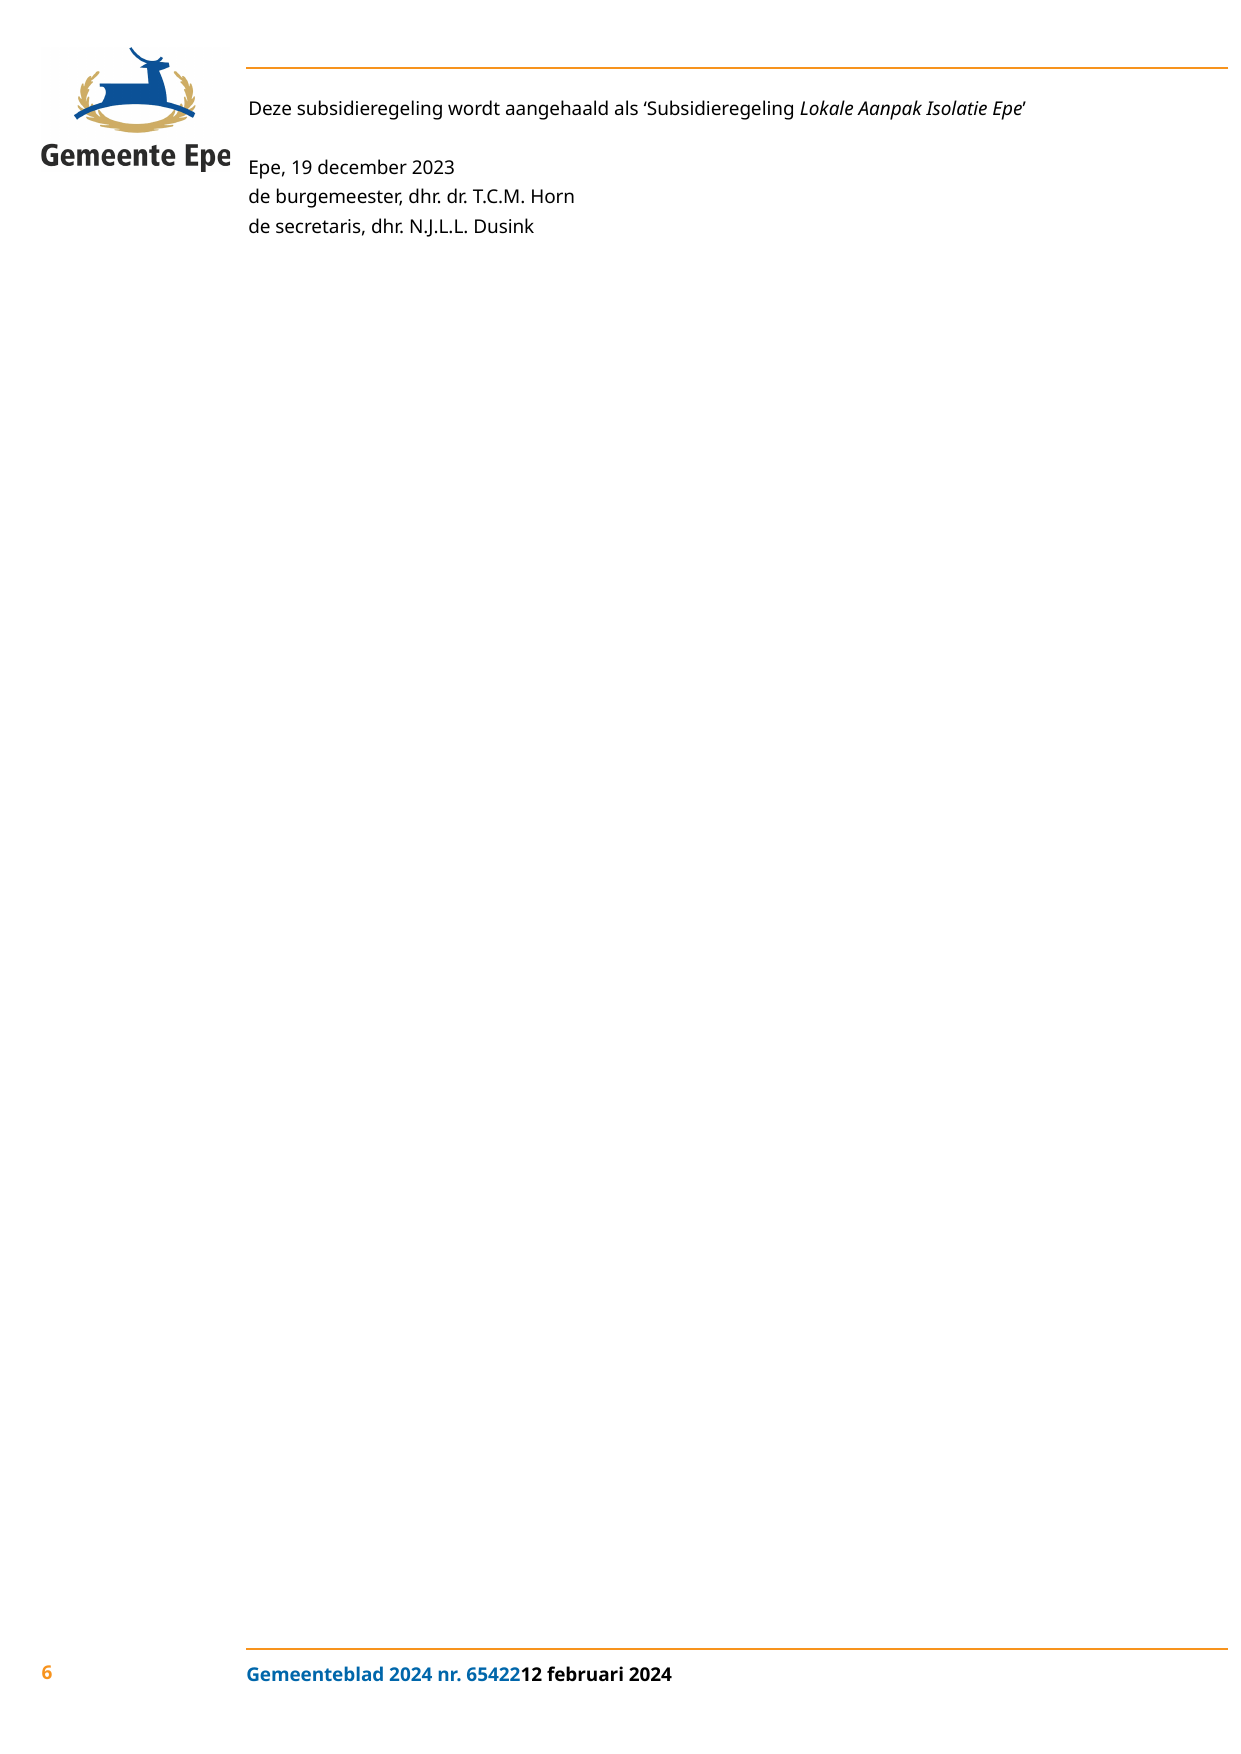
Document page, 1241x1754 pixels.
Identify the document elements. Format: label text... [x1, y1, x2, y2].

text de burgemeester, dhr. dr. T.C.M. Horn [248, 183, 1152, 209]
text Epe, 19 december 2023 [248, 154, 1152, 180]
picture [41, 47, 231, 172]
text Deze subsidieregeling wordt aangehaald als ‘Subsidieregeling Lokale Aanpak Isolatie Epe’ [248, 95, 1152, 121]
text de secretaris, dhr. N.J.L.L. Dusink [248, 213, 1152, 239]
